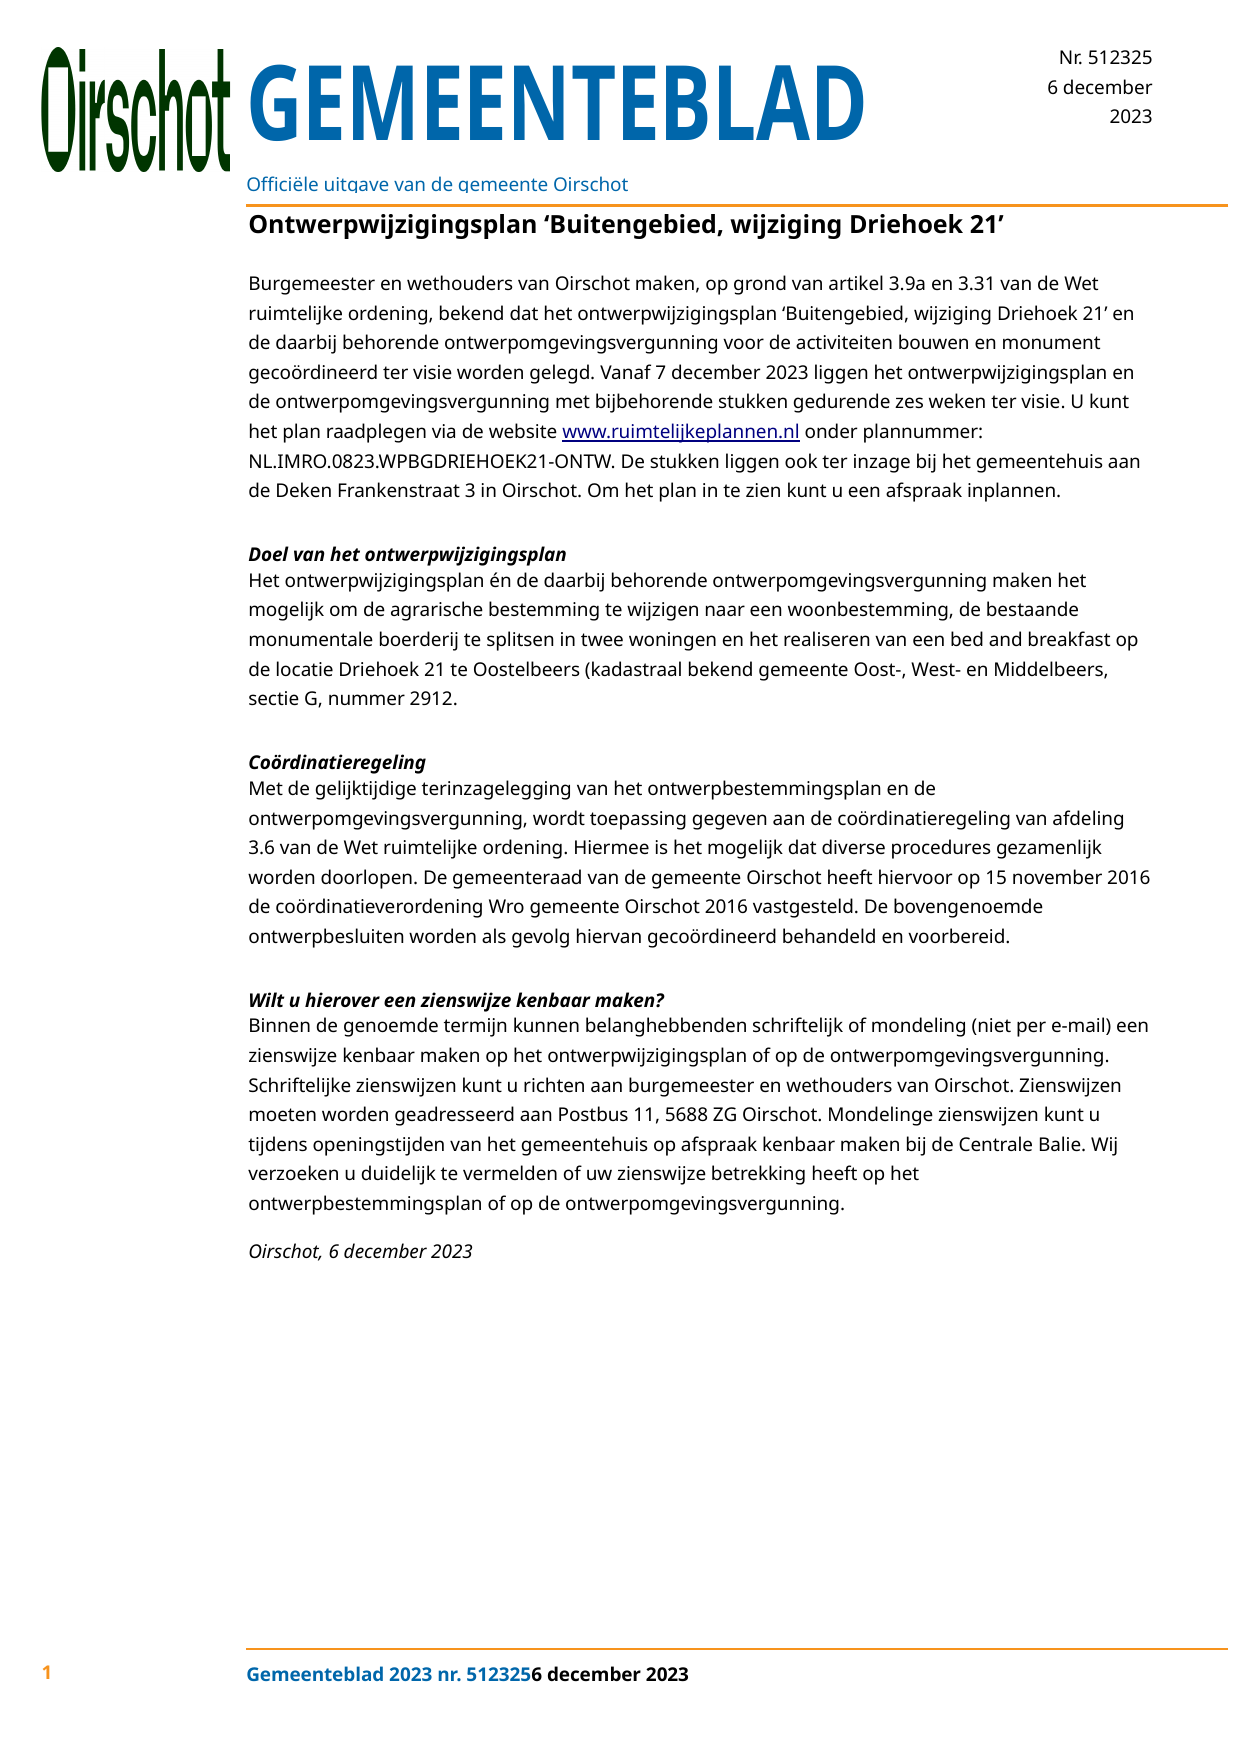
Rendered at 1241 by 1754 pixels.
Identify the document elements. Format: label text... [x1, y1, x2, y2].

text Ontwerpwijzigingsplan ‘Buitengebied, wijziging Driehoek 21’ [248, 207, 1152, 241]
text Doel van het ontwerpwijzigingsplan [248, 541, 1152, 567]
text Met de gelijktijdige terinzagelegging van het ontwerpbestemmingsplan en de ontwerpomgevingsvergunning, wordt toepassing gegeven aan de coördinatieregeling van afdeling 3.6 van de Wet ruimtelijke ordening. Hiermee is het mogelijk dat diverse procedures gezamenlijk worden doorlopen. De gemeenteraad van de gemeente Oirschot heeft hiervoor op 15 november 2016 de coördinatieverordening Wro gemeente Oirschot 2016 vastgesteld. De bovengenoemde ontwerpbesluiten worden als gevolg hiervan gecoördineerd behandeld en voorbereid. [248, 775, 1152, 949]
text Coördinatieregeling [248, 749, 1152, 775]
picture [41, 47, 231, 172]
text Oirschot, 6 december 2023 [248, 1238, 1152, 1264]
text Het ontwerpwijzigingsplan én de daarbij behorende ontwerpomgevingsvergunning maken het mogelijk om de agrarische bestemming te wijzigen naar een woonbestemming, de bestaande monumentale boerderij te splitsen in twee woningen en het realiseren van een bed and breakfast op de locatie Driehoek 21 te Oostelbeers (kadastraal bekend gemeente Oost-, West- en Middelbeers, sectie G, nummer 2912. [248, 567, 1152, 711]
text Burgemeester en wethouders van Oirschot maken, op grond van artikel 3.9a en 3.31 van de Wet ruimtelijke ordening, bekend dat het ontwerpwijzigingsplan ‘Buitengebied, wijziging Driehoek 21’ en de daarbij behorende ontwerpomgevingsvergunning voor de activiteiten bouwen en monument gecoördineerd ter visie worden gelegd. Vanaf 7 december 2023 liggen het ontwerpwijzigingsplan en de ontwerpomgevingsvergunning met bijbehorende stukken gedurende zes weken ter visie. U kunt het plan raadplegen via de website www.ruimtelijkeplannen.nl onder plannummer: NL.IMRO.0823.WPBGDRIEHOEK21-ONTW. De stukken liggen ook ter inzage bij het gemeentehuis aan de Deken Frankenstraat 3 in Oirschot. Om het plan in te zien kunt u een afspraak inplannen. [248, 270, 1152, 503]
text Wilt u hierover een zienswijze kenbaar maken? [248, 987, 1152, 1013]
text Binnen de genoemde termijn kunnen belanghebbenden schriftelijk of mondeling (niet per e-mail) een zienswijze kenbaar maken op het ontwerpwijzigingsplan of op de ontwerpomgevingsvergunning. Schriftelijke zienswijzen kunt u richten aan burgemeester en wethouders van Oirschot. Zienswijzen moeten worden geadresseerd aan Postbus 11, 5688 ZG Oirschot. Mondelinge zienswijzen kunt u tijdens openingstijden van het gemeentehuis op afspraak kenbaar maken bij de Centrale Balie. Wij verzoeken u duidelijk te vermelden of uw zienswijze betrekking heeft op het ontwerpbestemmingsplan of op de ontwerpomgevingsvergunning. [248, 1013, 1152, 1216]
